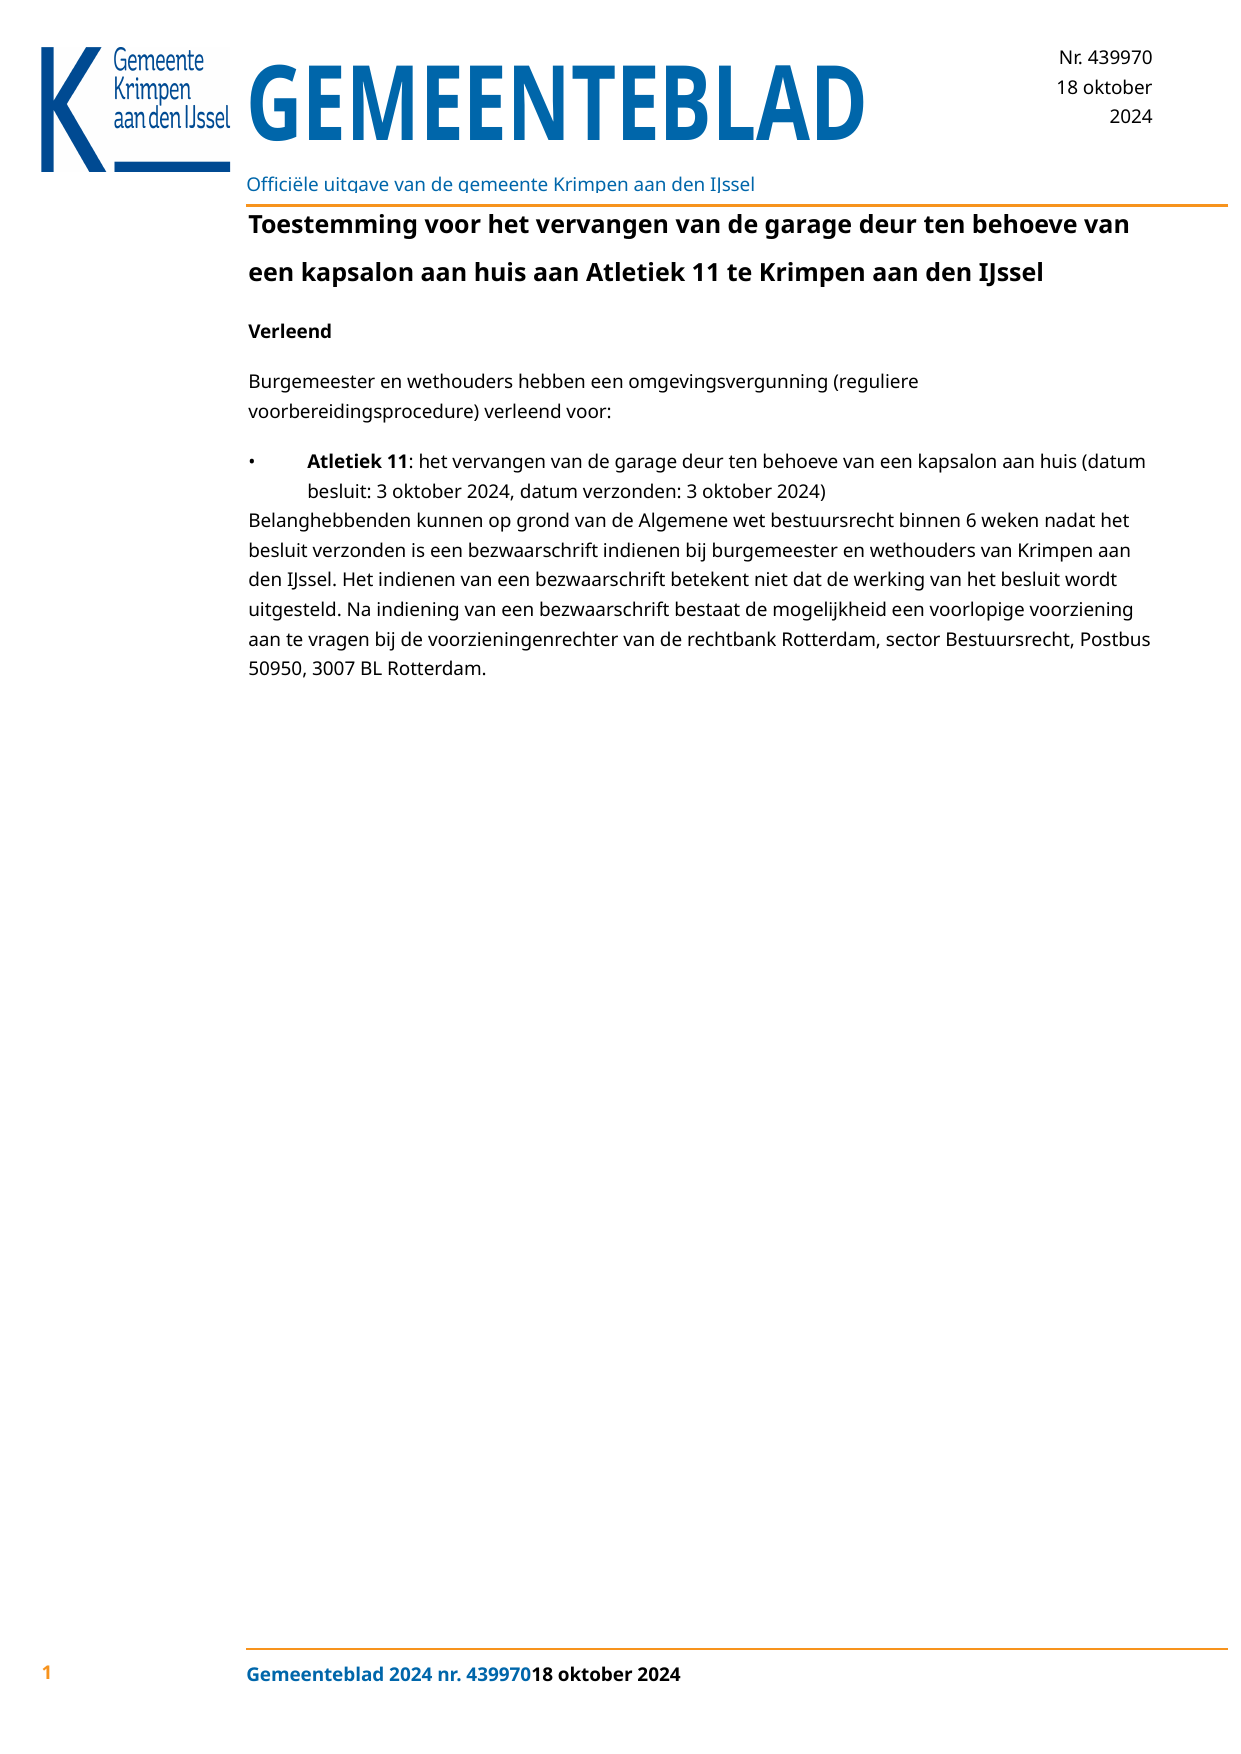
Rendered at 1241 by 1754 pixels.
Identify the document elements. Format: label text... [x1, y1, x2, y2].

text Burgemeester en wethouders hebben een omgevingsvergunning (reguliere voorbereidingsprocedure) verleend voor: [248, 368, 1152, 424]
text Verleend [248, 318, 1152, 344]
text Toestemming voor het vervangen van de garage deur ten behoeve van een kapsalon aan huis aan Atletiek 11 te Krimpen aan den IJssel [248, 207, 1152, 288]
list Atletiek 11: het vervangen van de garage deur ten behoeve van een kapsalon aan huis (datum besluit: 3 oktober 2024, datum verzonden: 3 oktober 2024) [248, 448, 1152, 504]
picture [41, 47, 231, 172]
text Belanghebbenden kunnen op grond van de Algemene wet bestuursrecht binnen 6 weken nadat het besluit verzonden is een bezwaarschrift indienen bij burgemeester en wethouders van Krimpen aan den IJssel. Het indienen van een bezwaarschrift betekent niet dat de werking van het besluit wordt uitgesteld. Na indiening van een bezwaarschrift bestaat de mogelijkheid een voorlopige voorziening aan te vragen bij de voorzieningenrechter van de rechtbank Rotterdam, sector Bestuursrecht, Postbus 50950, 3007 BL Rotterdam. [248, 507, 1152, 681]
